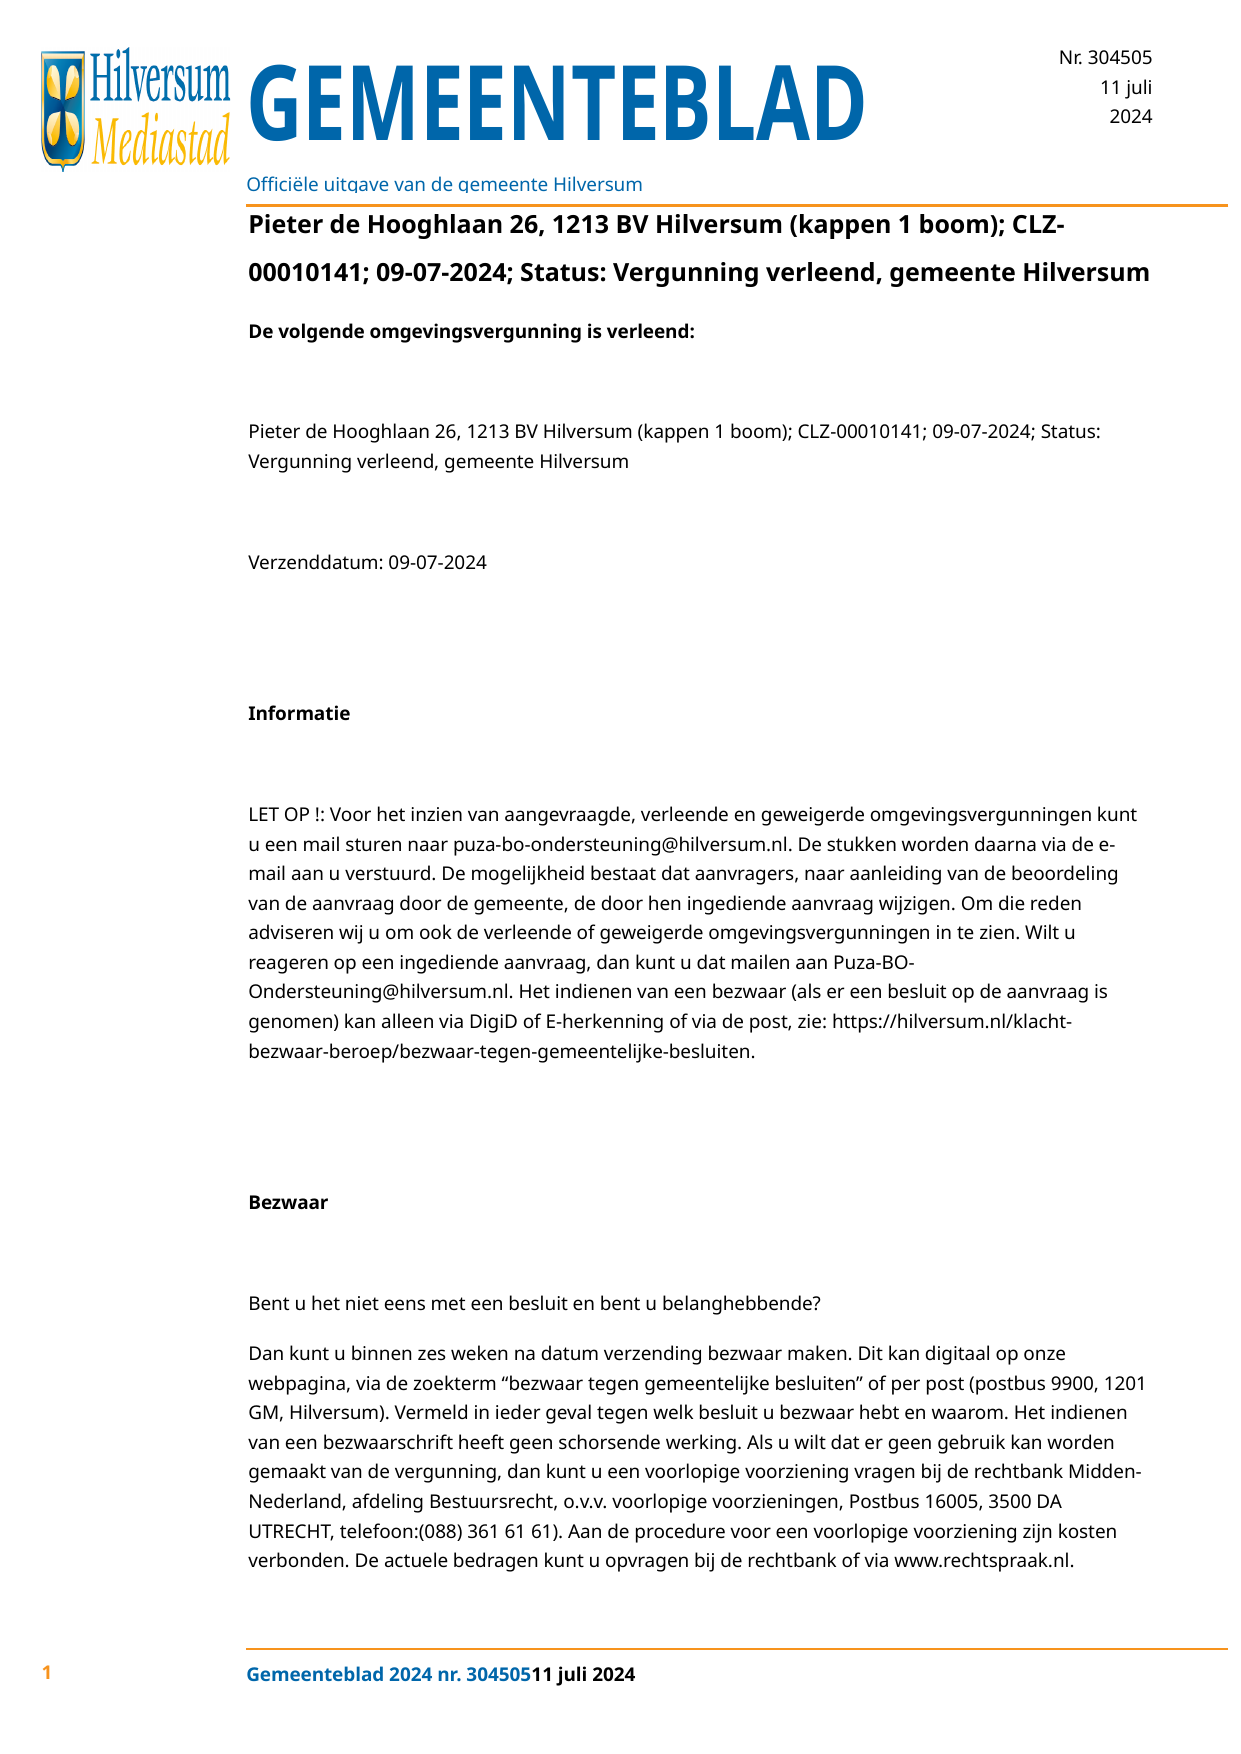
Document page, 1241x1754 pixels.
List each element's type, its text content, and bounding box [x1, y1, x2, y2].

text Verzenddatum: 09-07-2024 [248, 549, 1152, 575]
text Dan kunt u binnen zes weken na datum verzending bezwaar maken. Dit kan digitaal op onze webpagina, via de zoekterm “bezwaar tegen gemeentelijke besluiten” of per post (postbus 9900, 1201 GM, Hilversum). Vermeld in ieder geval tegen welk besluit u bezwaar hebt en waarom. Het indienen van een bezwaarschrift heeft geen schorsende werking. Als u wilt dat er geen gebruik kan worden gemaakt van de vergunning, dan kunt u een voorlopige voorziening vragen bij de rechtbank Midden-Nederland, afdeling Bestuursrecht, o.v.v. voorlopige voorzieningen, Postbus 16005, 3500 DA UTRECHT, telefoon:(088) 361 61 61). Aan de procedure voor een voorlopige voorziening zijn kosten verbonden. De actuele bedragen kunt u opvragen bij de rechtbank of via www.rechtspraak.nl. [248, 1340, 1152, 1573]
text Bent u het niet eens met een besluit en bent u belanghebbende? [248, 1290, 1152, 1316]
text Bezwaar [248, 1189, 1152, 1215]
text Pieter de Hooghlaan 26, 1213 BV Hilversum (kappen 1 boom); CLZ-00010141; 09-07-2024; Status: Vergunning verleend, gemeente Hilversum [248, 419, 1152, 474]
picture [41, 47, 231, 172]
text LET OP !: Voor het inzien van aangevraagde, verleende en geweigerde omgevingsvergunningen kunt u een mail sturen naar puza-bo-ondersteuning@hilversum.nl. De stukken worden daarna via de e-mail aan u verstuurd. De mogelijkheid bestaat dat aanvragers, naar aanleiding van de beoordeling van de aanvraag door de gemeente, de door hen ingediende aanvraag wijzigen. Om die reden adviseren wij u om ook de verleende of geweigerde omgevingsvergunningen in te zien. Wilt u reageren op een ingediende aanvraag, dan kunt u dat mailen aan Puza-BO-Ondersteuning@hilversum.nl. Het indienen van een bezwaar (als er een besluit op de aanvraag is genomen) kan alleen via DigiD of E-herkenning of via de post, zie: https://hilversum.nl/klacht-bezwaar-beroep/bezwaar-tegen-gemeentelijke-besluiten. [248, 801, 1152, 1064]
text Pieter de Hooghlaan 26, 1213 BV Hilversum (kappen 1 boom); CLZ-00010141; 09-07-2024; Status: Vergunning verleend, gemeente Hilversum [248, 207, 1152, 288]
text De volgende omgevingsvergunning is verleend: [248, 318, 1152, 344]
text Informatie [248, 700, 1152, 726]
